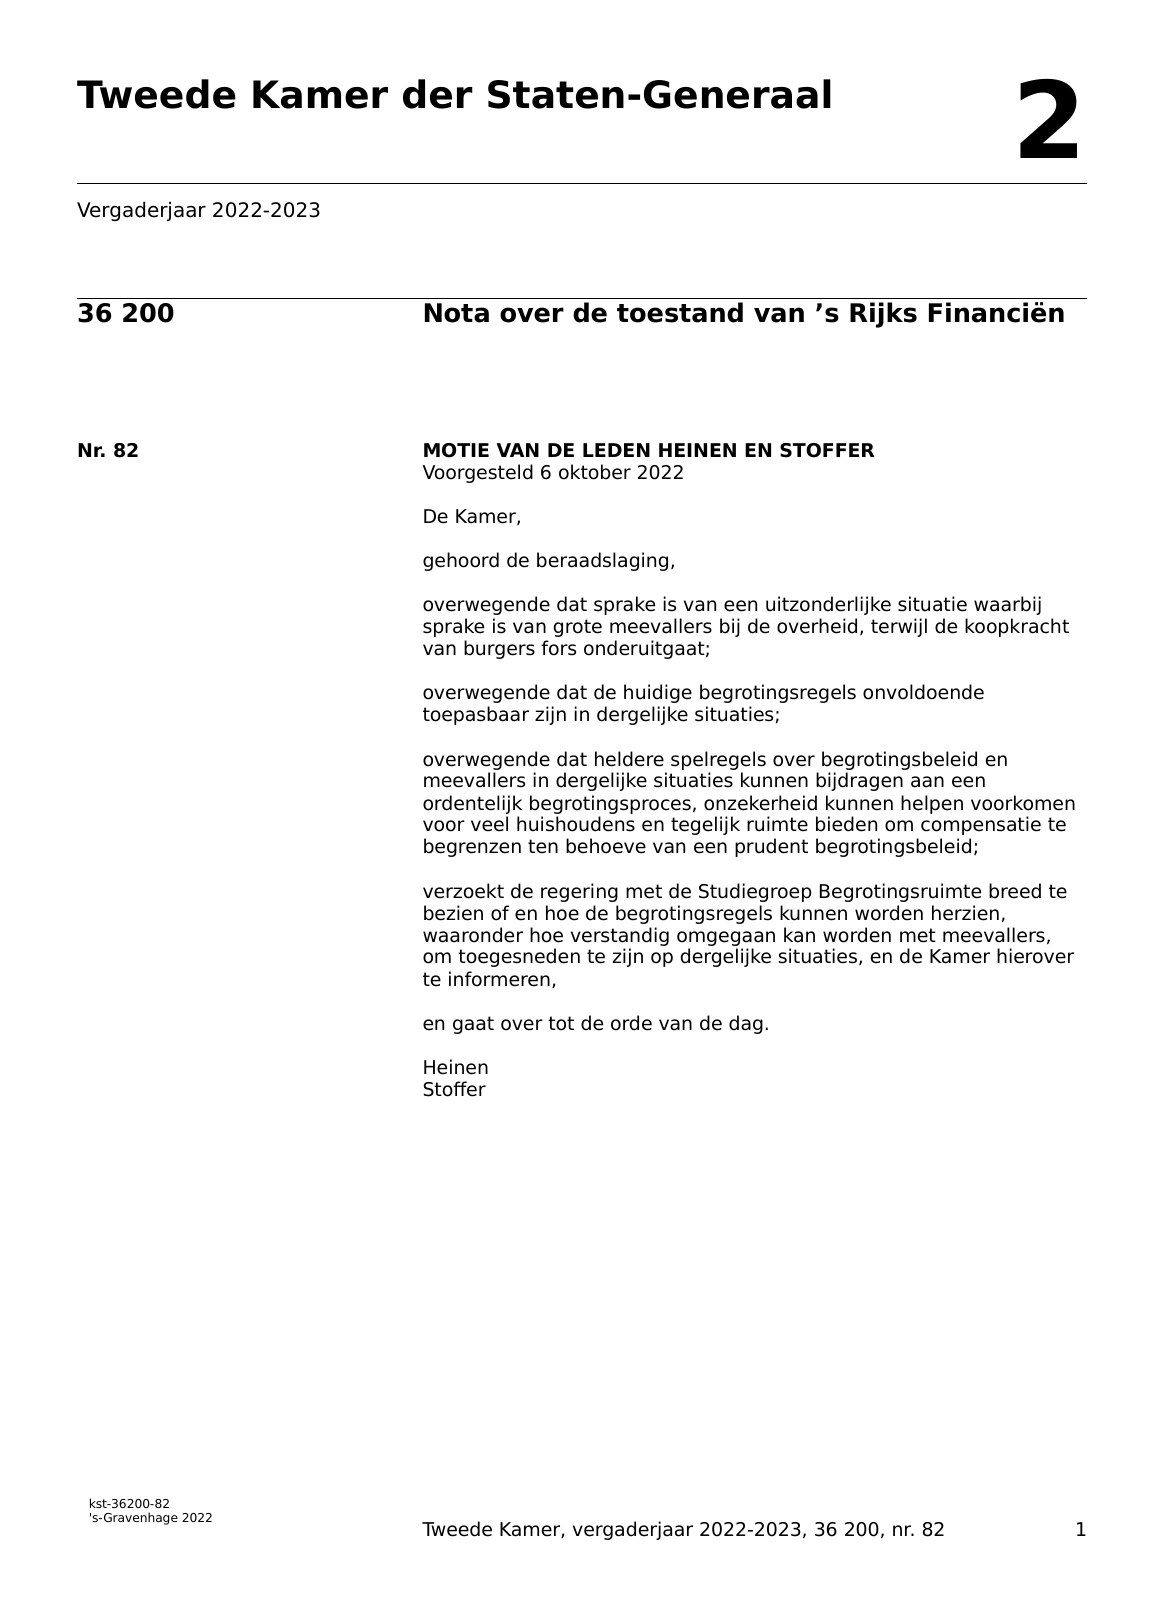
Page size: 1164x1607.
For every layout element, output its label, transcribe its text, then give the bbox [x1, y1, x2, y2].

text gehoord de beraadslaging, [422, 550, 1087, 572]
text overwegende dat de huidige begrotingsregels onvoldoende toepasbaar zijn in dergelijke situaties; [422, 682, 1087, 726]
text overwegende dat heldere spelregels over begrotingsbeleid en meevallers in dergelijke situaties kunnen bijdragen aan een ordentelijk begrotingsproces, onzekerheid kunnen helpen voorkomen voor veel huishoudens en tegelijk ruimte bieden om compensatie te begrenzen ten behoeve van een prudent begrotingsbeleid; [422, 748, 1087, 858]
subtitle Nr. 82 MOTIE VAN DE LEDEN HEINEN EN STOFFER [77, 440, 1087, 462]
text en gaat over tot de orde van de dag. [422, 1013, 1087, 1034]
table_cell Vergaderjaar 2022-2023 [77, 184, 1087, 298]
text Voorgesteld 6 oktober 2022 [422, 462, 1087, 484]
table_header Tweede Kamer der Staten-Generaal [77, 59, 886, 183]
text Heinen [422, 1057, 1087, 1079]
text De Kamer, [422, 506, 1087, 528]
text Stoffer [422, 1079, 1087, 1101]
text overwegende dat sprake is van een uitzonderlijke situatie waarbij sprake is van grote meevallers bij de overheid, terwijl de koopkracht van burgers fors onderuitgaat; [422, 594, 1087, 660]
table_header 2 [886, 59, 1087, 183]
text verzoekt de regering met de Studiegroep Begrotingsruimte breed te bezien of en hoe de begrotingsregels kunnen worden herzien, waaronder hoe verstandig omgegaan kan worden met meevallers, om toegesneden te zijn op dergelijke situaties, en de Kamer hierover te informeren, [422, 881, 1087, 990]
text kst-36200-82 [88, 1497, 323, 1511]
subtitle 36 200 Nota over de toestand van ’s Rijks Financiën [77, 299, 1087, 329]
text 's-Gravenhage 2022 [88, 1511, 323, 1525]
